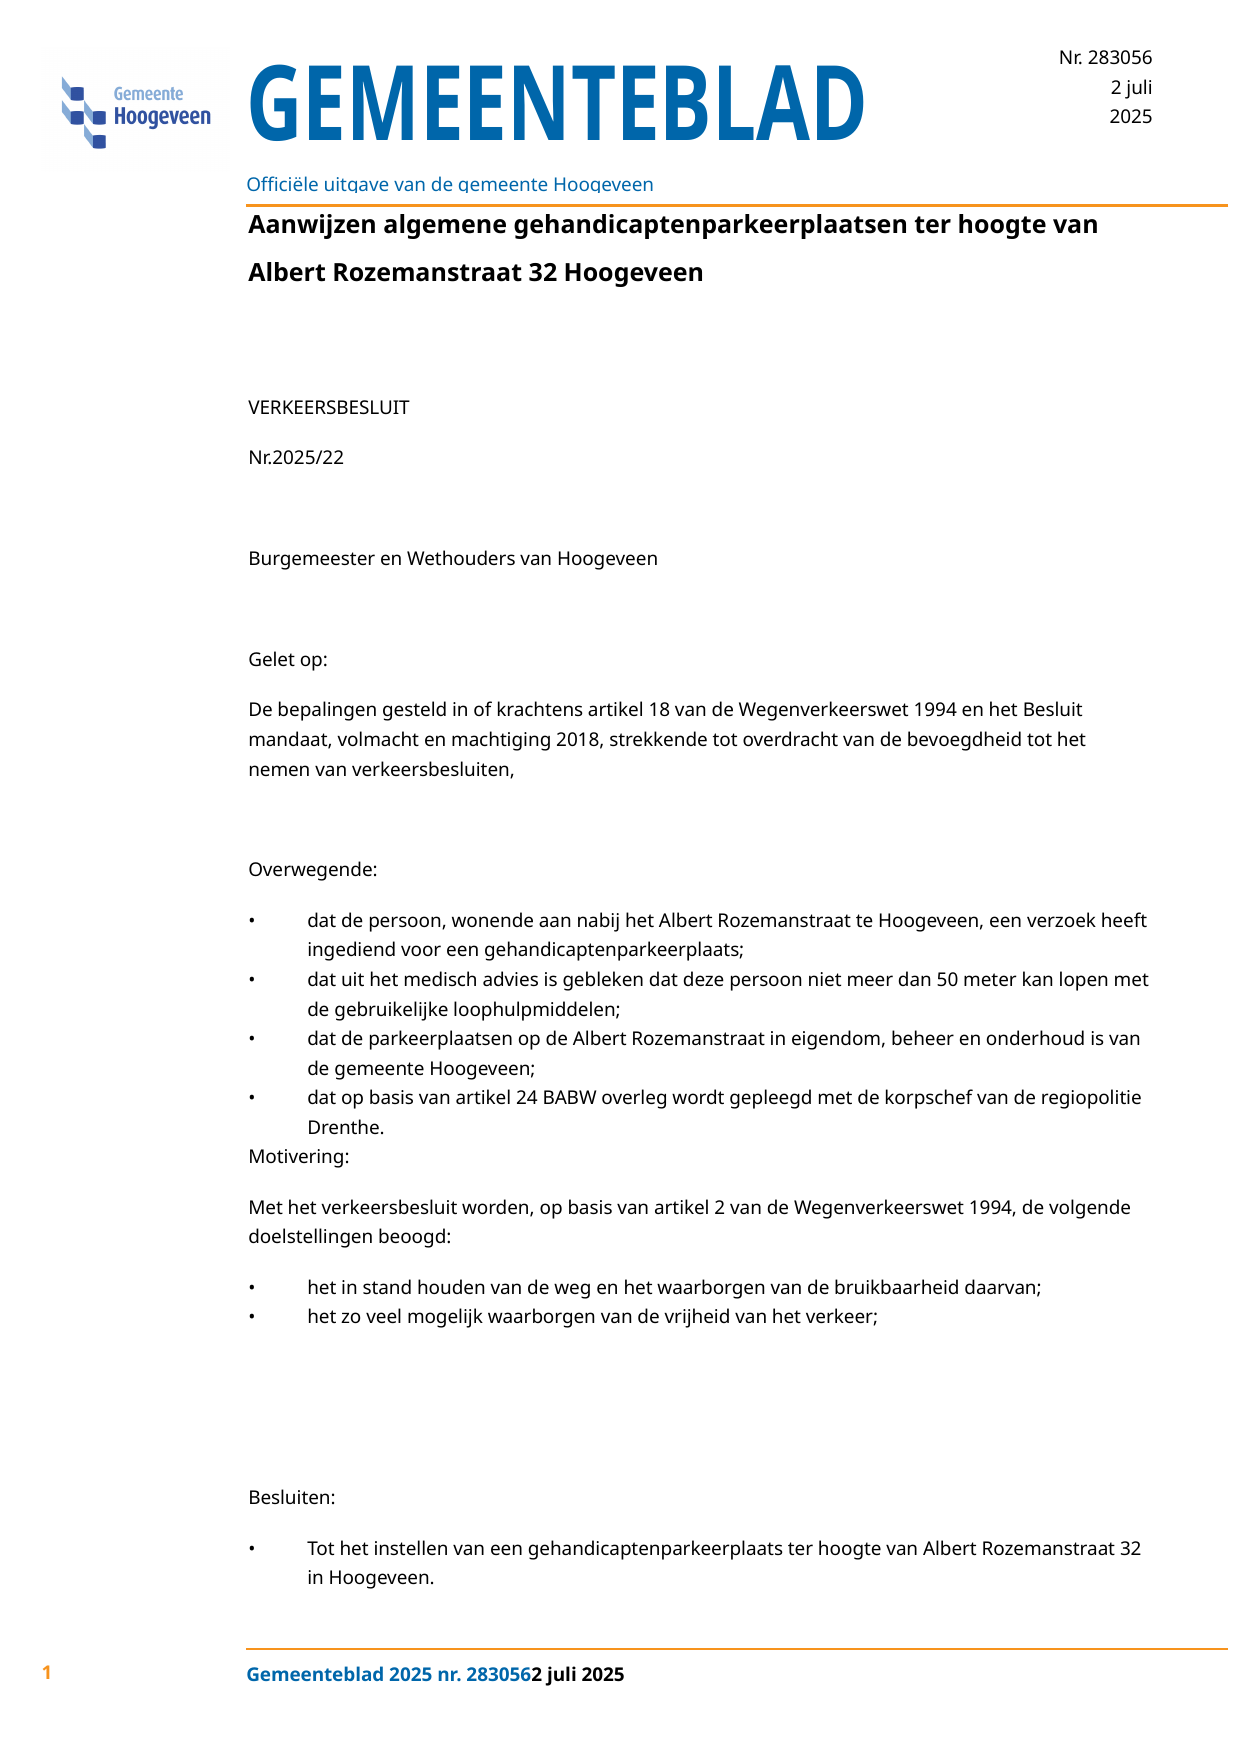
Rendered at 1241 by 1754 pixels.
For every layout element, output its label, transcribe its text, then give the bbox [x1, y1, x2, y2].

list dat de persoon, wonende aan nabij het Albert Rozemanstraat te Hoogeveen, een verzoek heeft ingediend voor een gehandicaptenparkeerplaats; [248, 907, 1152, 962]
list dat op basis van artikel 24 BABW overleg wordt gepleegd met de korpschef van de regiopolitie Drenthe. [248, 1084, 1152, 1140]
list Tot het instellen van een gehandicaptenparkeerplaats ter hoogte van Albert Rozemanstraat 32 in Hoogeveen. [248, 1535, 1152, 1590]
text Burgemeester en Wethouders van Hoogeveen [248, 545, 1152, 571]
list het in stand houden van de weg en het waarborgen van de bruikbaarheid daarvan; [248, 1274, 1152, 1300]
text Motivering: [248, 1144, 1152, 1169]
picture [41, 47, 231, 172]
text Besluiten: [248, 1484, 1152, 1510]
text VERKEERSBESLUIT [248, 394, 1152, 420]
list het zo veel mogelijk waarborgen van de vrijheid van het verkeer; [248, 1304, 1152, 1329]
list dat de parkeerplaatsen op de Albert Rozemanstraat in eigendom, beheer en onderhoud is van de gemeente Hoogeveen; [248, 1025, 1152, 1081]
text Met het verkeersbesluit worden, op basis van artikel 2 van de Wegenverkeerswet 1994, de volgende doelstellingen beoogd: [248, 1194, 1152, 1249]
text Overwegende: [248, 857, 1152, 882]
text De bepalingen gesteld in of krachtens artikel 18 van de Wegenverkeerswet 1994 en het Besluit mandaat, volmacht en machtiging 2018, strekkende tot overdracht van de bevoegdheid tot het nemen van verkeersbesluiten, [248, 697, 1152, 781]
text Gelet op: [248, 646, 1152, 672]
text Nr.2025/22 [248, 444, 1152, 470]
text Aanwijzen algemene gehandicaptenparkeerplaatsen ter hoogte van Albert Rozemanstraat 32 Hoogeveen [248, 207, 1152, 288]
list dat uit het medisch advies is gebleken dat deze persoon niet meer dan 50 meter kan lopen met de gebruikelijke loophulpmiddelen; [248, 966, 1152, 1021]
